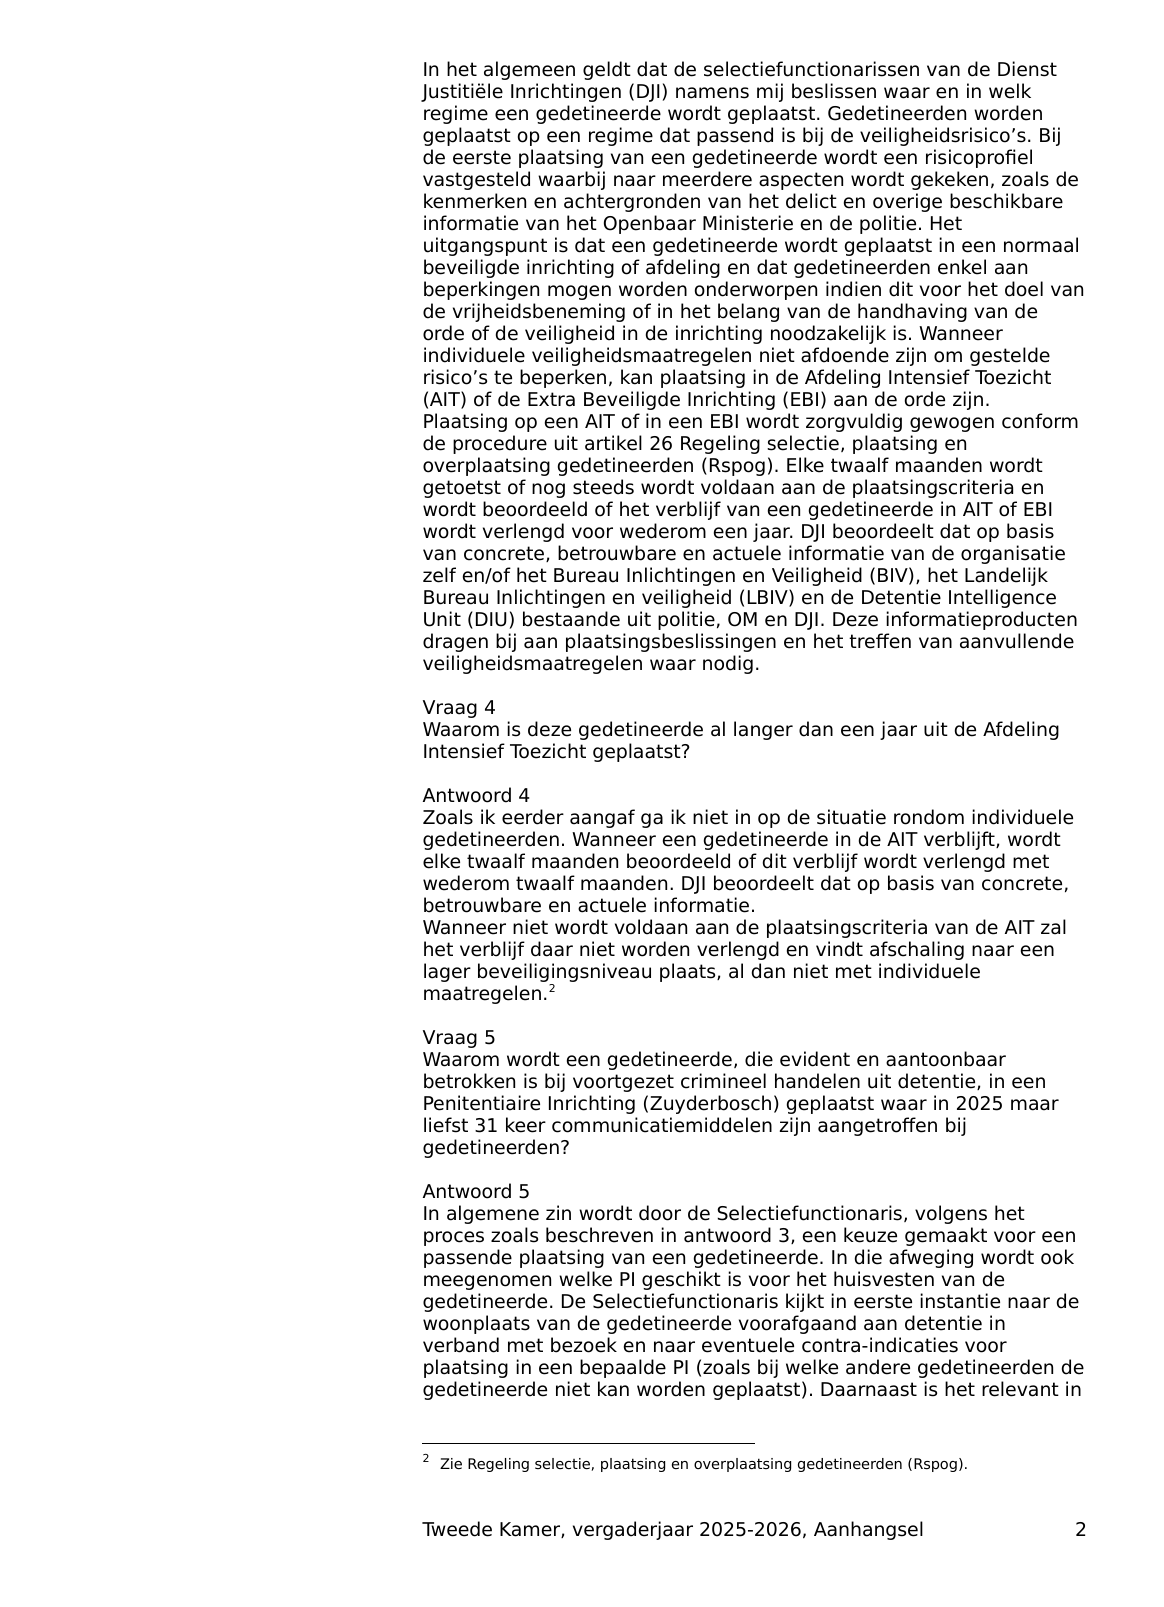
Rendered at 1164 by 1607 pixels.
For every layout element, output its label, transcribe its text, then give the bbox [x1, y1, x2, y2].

text Wanneer niet wordt voldaan aan de plaatsingscriteria van de AIT zal het verblijf daar niet worden verlengd en vindt afschaling naar een lager beveiligingsniveau plaats, al dan niet met individuele maatregelen. [422, 917, 1087, 1004]
text Plaatsing op een AIT of in een EBI wordt zorgvuldig gewogen conform de procedure uit artikel 26 Regeling selectie, plaatsing en overplaatsing gedetineerden (Rspog). Elke twaalf maanden wordt getoetst of nog steeds wordt voldaan aan de plaatsingscriteria en wordt beoordeeld of het verblijf van een gedetineerde in AIT of EBI wordt verlengd voor wederom een jaar. DJI beoordeelt dat op basis van concrete, betrouwbare en actuele informatie van de organisatie zelf en/of het Bureau Inlichtingen en Veiligheid (BIV), het Landelijk Bureau Inlichtingen en veiligheid (LBIV) en de Detentie Intelligence Unit (DIU) bestaande uit politie, OM en DJI. Deze informatieproducten dragen bij aan plaatsingsbeslissingen en het treffen van aanvullende veiligheidsmaatregelen waar nodig. [422, 411, 1087, 674]
text In algemene zin wordt door de Selectiefunctionaris, volgens het proces zoals beschreven in antwoord 3, een keuze gemaakt voor een passende plaatsing van een gedetineerde. In die afweging wordt ook meegenomen welke PI geschikt is voor het huisvesten van de gedetineerde. De Selectiefunctionaris kijkt in eerste instantie naar de woonplaats van de gedetineerde voorafgaand aan detentie in verband met bezoek en naar eventuele contra-indicaties voor plaatsing in een bepaalde PI (zoals bij welke andere gedetineerden de gedetineerde niet kan worden geplaatst). Daarnaast is het relevant in [422, 1203, 1087, 1401]
text Zoals ik eerder aangaf ga ik niet in op de situatie rondom individuele gedetineerden. Wanneer een gedetineerde in de AIT verblijft, wordt elke twaalf maanden beoordeeld of dit verblijf wordt verlengd met wederom twaalf maanden. DJI beoordeelt dat op basis van concrete, betrouwbare en actuele informatie. [422, 807, 1087, 917]
text Zie Regeling selectie, plaatsing en overplaatsing gedetineerden (Rspog). [422, 1452, 1087, 1474]
text Vraag 4 [422, 697, 1087, 719]
text Antwoord 5 [422, 1181, 1087, 1203]
text Waarom wordt een gedetineerde, die evident en aantoonbaar betrokken is bij voortgezet crimineel handelen uit detentie, in een Penitentiaire Inrichting (Zuyderbosch) geplaatst waar in 2025 maar liefst 31 keer communicatiemiddelen zijn aangetroffen bij gedetineerden? [422, 1049, 1087, 1159]
text Waarom is deze gedetineerde al langer dan een jaar uit de Afdeling Intensief Toezicht geplaatst? [422, 719, 1087, 763]
text Vraag 5 [422, 1027, 1087, 1049]
text In het algemeen geldt dat de selectiefunctionarissen van de Dienst Justitiële Inrichtingen (DJI) namens mij beslissen waar en in welk regime een gedetineerde wordt geplaatst. Gedetineerden worden geplaatst op een regime dat passend is bij de veiligheidsrisico’s. Bij de eerste plaatsing van een gedetineerde wordt een risicoprofiel vastgesteld waarbij naar meerdere aspecten wordt gekeken, zoals de kenmerken en achtergronden van het delict en overige beschikbare informatie van het Openbaar Ministerie en de politie. Het uitgangspunt is dat een gedetineerde wordt geplaatst in een normaal beveiligde inrichting of afdeling en dat gedetineerden enkel aan beperkingen mogen worden onderworpen indien dit voor het doel van de vrijheidsbeneming of in het belang van de handhaving van de orde of de veiligheid in de inrichting noodzakelijk is. Wanneer individuele veiligheidsmaatregelen niet afdoende zijn om gestelde risico’s te beperken, kan plaatsing in de Afdeling Intensief Toezicht (AIT) of de Extra Beveiligde Inrichting (EBI) aan de orde zijn. [422, 59, 1087, 411]
text Antwoord 4 [422, 785, 1087, 807]
